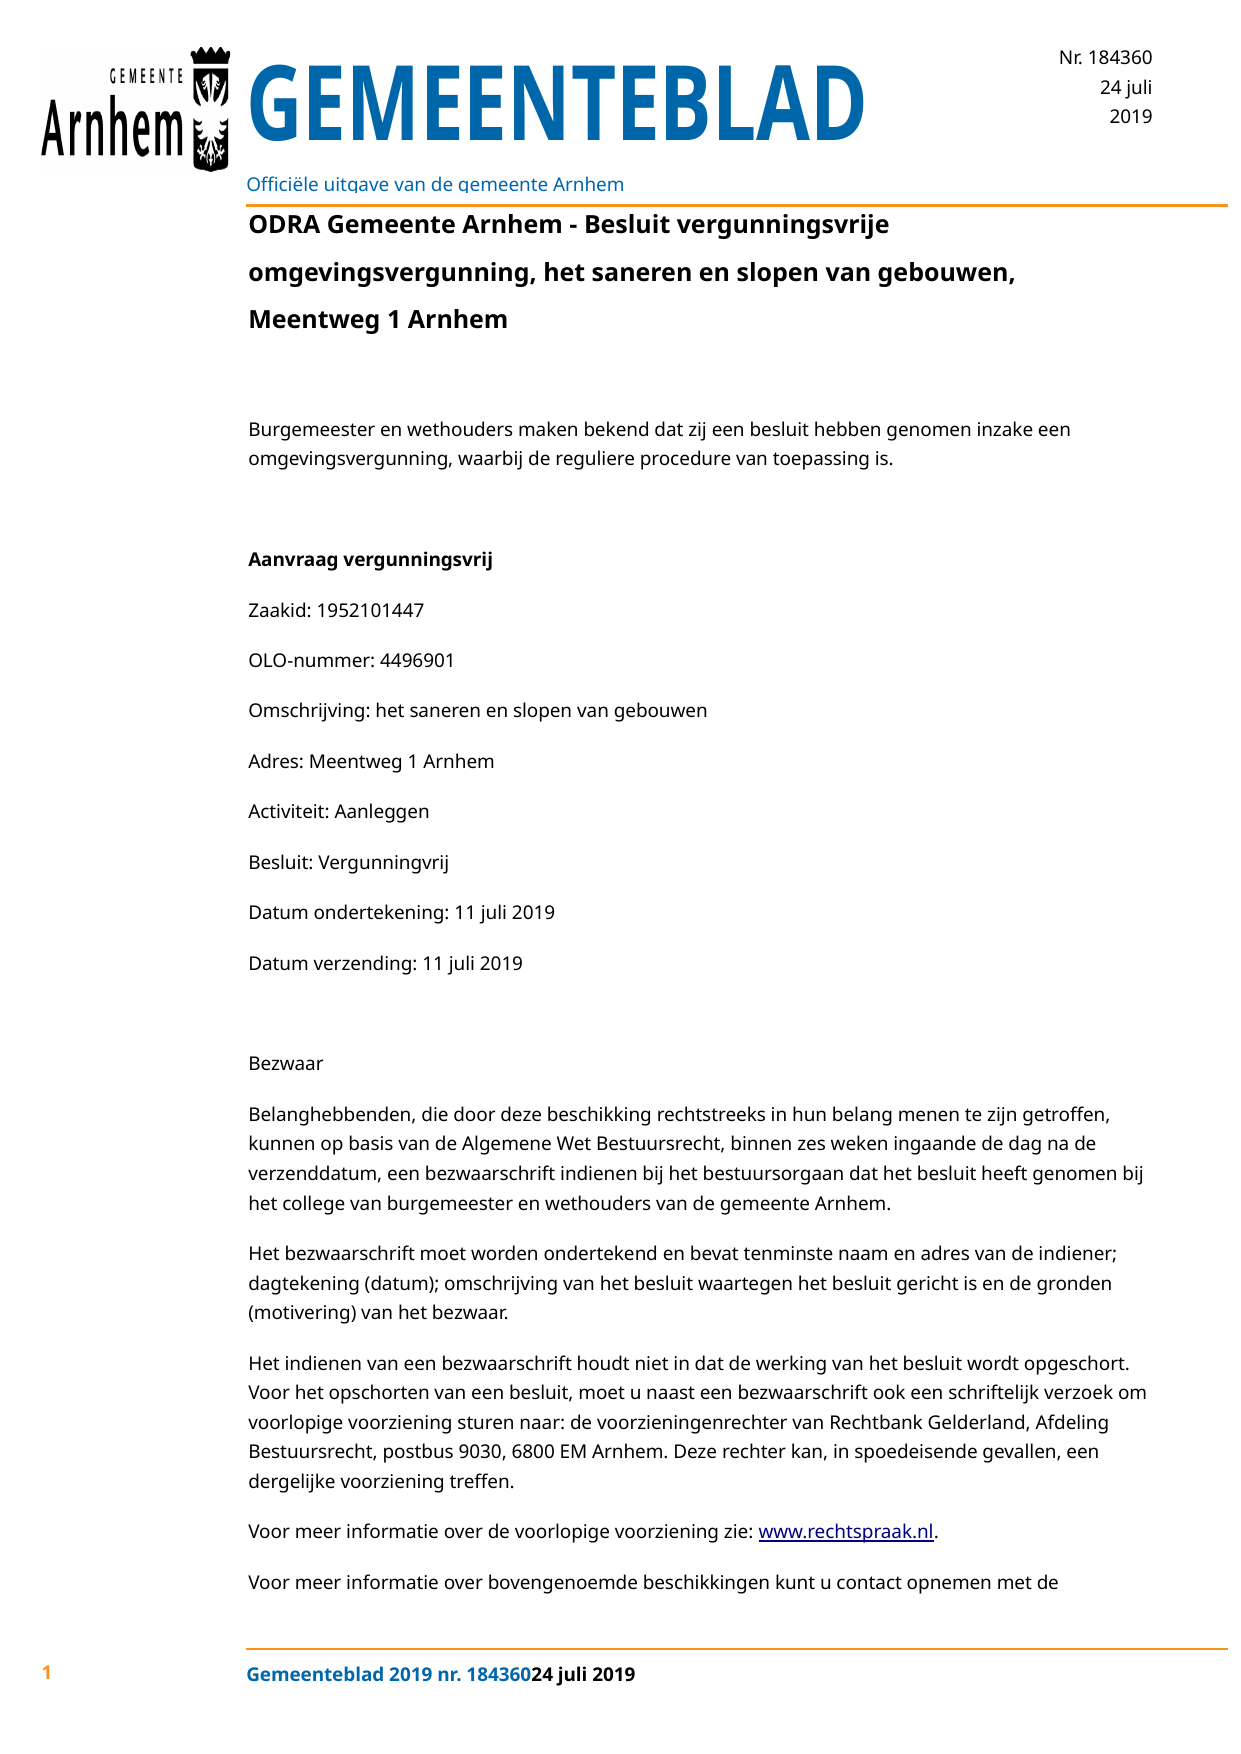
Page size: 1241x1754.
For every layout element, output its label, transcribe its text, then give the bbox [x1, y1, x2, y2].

text Zaakid: 1952101447 [248, 597, 1152, 622]
text Voor meer informatie over de voorlopige voorziening zie: www.rechtspraak.nl. [248, 1518, 1152, 1544]
text Belanghebbenden, die door deze beschikking rechtstreeks in hun belang menen te zijn getroffen, kunnen op basis van de Algemene Wet Bestuursrecht, binnen zes weken ingaande de dag na de verzenddatum, een bezwaarschrift indienen bij het bestuursorgaan dat het besluit heeft genomen bij het college van burgemeester en wethouders van de gemeente Arnhem. [248, 1101, 1152, 1215]
text Aanvraag vergunningsvrij [248, 546, 1152, 572]
text Voor meer informatie over bovengenoemde beschikkingen kunt u contact opnemen met de [248, 1569, 1152, 1594]
text Adres: Meentweg 1 Arnhem [248, 748, 1152, 774]
text Het indienen van een bezwaarschrift houdt niet in dat de werking van het besluit wordt opgeschort. Voor het opschorten van een besluit, moet u naast een bezwaarschrift ook een schriftelijk verzoek om voorlopige voorziening sturen naar: de voorzieningenrechter van Rechtbank Gelderland, Afdeling Bestuursrecht, postbus 9030, 6800 EM Arnhem. Deze rechter kan, in spoedeisende gevallen, een dergelijke voorziening treffen. [248, 1350, 1152, 1494]
picture [41, 47, 231, 172]
text Datum ondertekening: 11 juli 2019 [248, 899, 1152, 925]
text Datum verzending: 11 juli 2019 [248, 950, 1152, 975]
text Het bezwaarschrift moet worden ondertekend en bevat tenminste naam en adres van de indiener; dagtekening (datum); omschrijving van het besluit waartegen het besluit gericht is en de gronden (motivering) van het bezwaar. [248, 1240, 1152, 1325]
text OLO-nummer: 4496901 [248, 647, 1152, 673]
text ODRA Gemeente Arnhem - Besluit vergunningsvrije omgevingsvergunning, het saneren en slopen van gebouwen, Meentweg 1 Arnhem [248, 207, 1152, 336]
text Burgemeester en wethouders maken bekend dat zij een besluit hebben genomen inzake een omgevingsvergunning, waarbij de reguliere procedure van toepassing is. [248, 416, 1152, 471]
text Bezwaar [248, 1051, 1152, 1076]
text Activiteit: Aanleggen [248, 798, 1152, 824]
text Besluit: Vergunningvrij [248, 849, 1152, 874]
text Omschrijving: het saneren en slopen van gebouwen [248, 698, 1152, 723]
